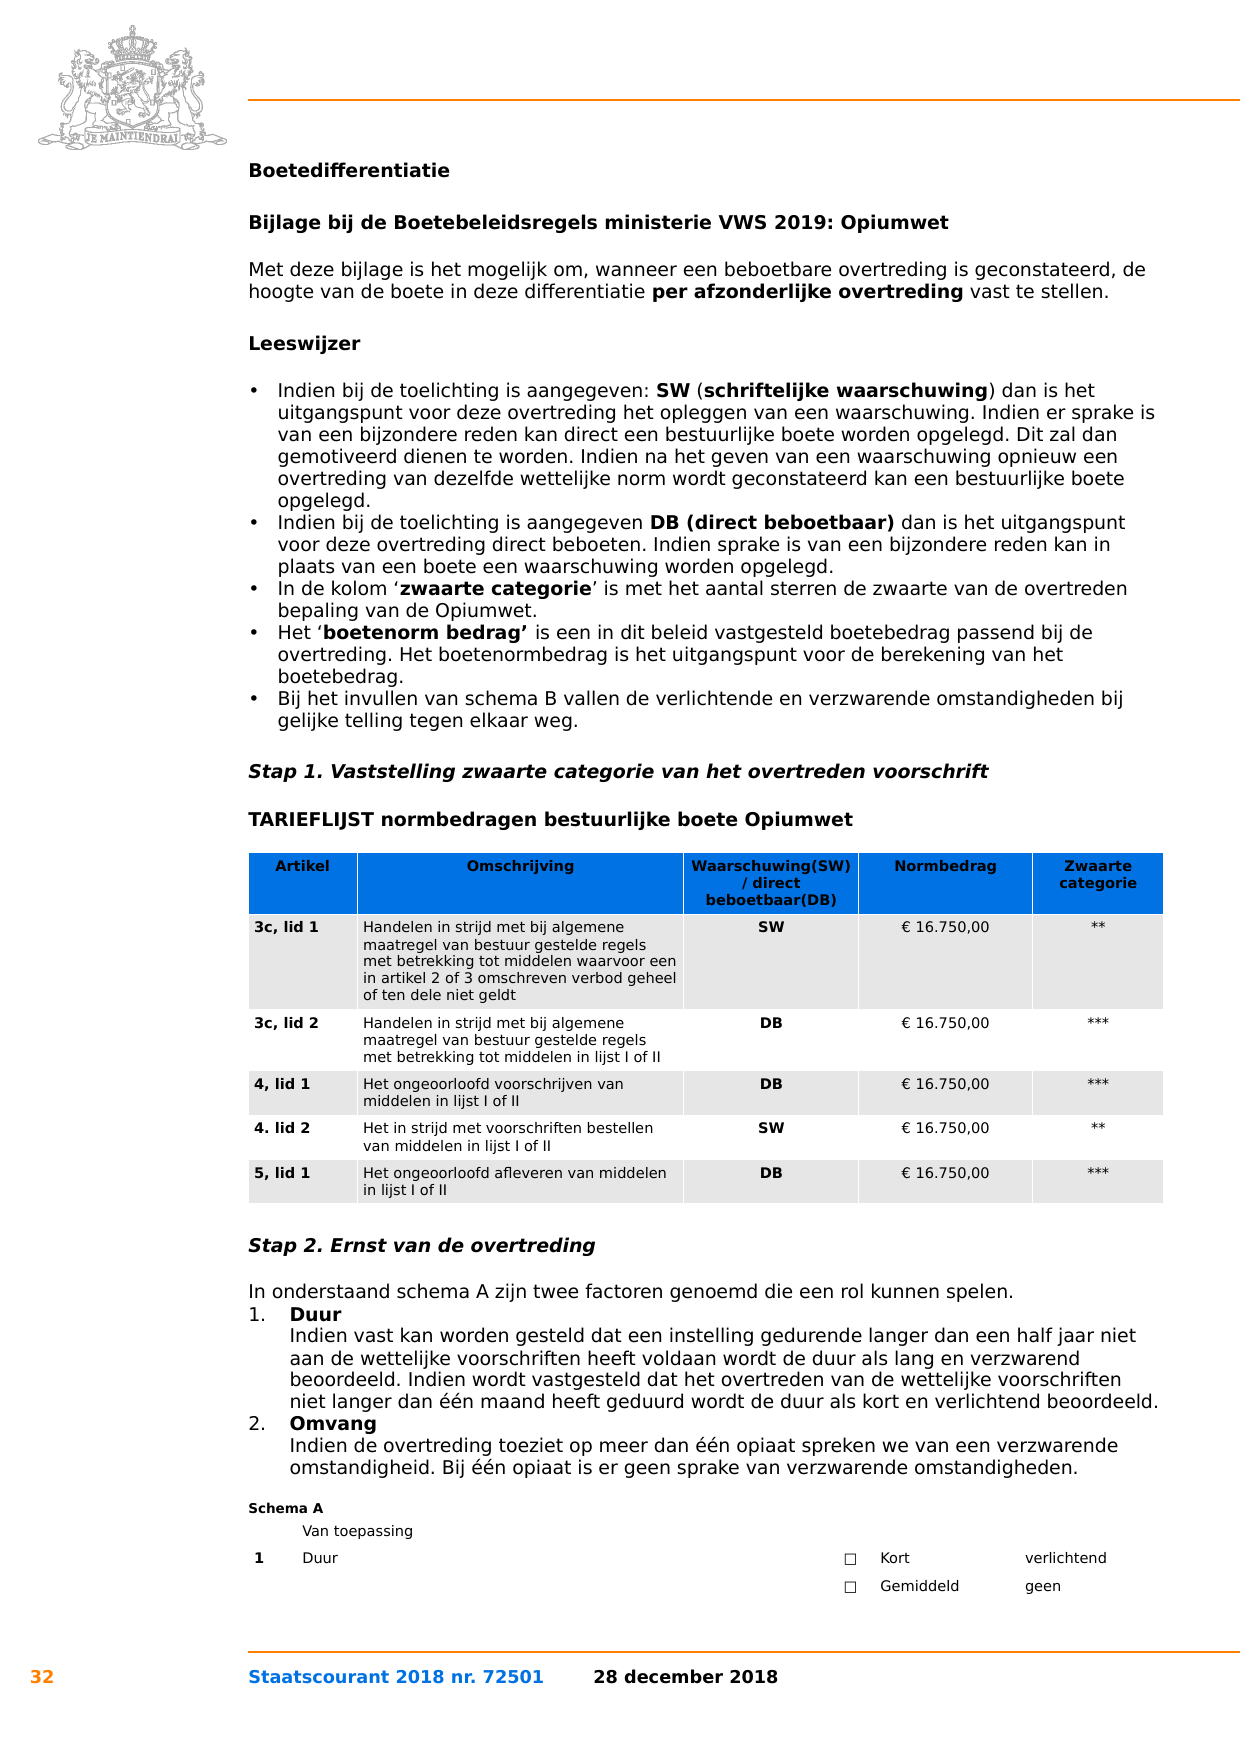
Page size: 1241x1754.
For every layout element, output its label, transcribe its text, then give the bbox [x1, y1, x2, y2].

table_cell 3c, lid 1 [249, 915, 357, 1009]
table_cell Kort [875, 1545, 1018, 1572]
table_header Waarschuwing(SW)/ direct beboetbaar(DB) [684, 853, 858, 914]
text • Bij het invullen van schema B vallen de verlichtende en verzwarende omstandigheden bij gelijke telling tegen elkaar weg. [248, 687, 1163, 731]
table_cell € 16.750,00 [859, 1010, 1032, 1070]
table_cell € 16.750,00 [859, 1071, 1032, 1115]
table_cell SW [684, 1116, 858, 1159]
table_cell 4. lid 2 [249, 1116, 357, 1159]
table_cell 4, lid 1 [249, 1071, 357, 1115]
subtitle Boetedifferentiatie [248, 160, 1163, 182]
table_cell Het in strijd met voorschriften bestellen van middelen in lijst I of II [358, 1116, 683, 1159]
table_cell □ [827, 1573, 874, 1599]
table_cell *** [1033, 1160, 1163, 1203]
text • Indien bij de toelichting is aangegeven DB (direct beboetbaar) dan is het uitgangspunt voor deze overtreding direct beboeten. Indien sprake is van een bijzondere reden kan in plaats van een boete een waarschuwing worden opgelegd. [248, 512, 1163, 578]
table_cell 3c, lid 2 [249, 1010, 357, 1070]
table_cell 5, lid 1 [249, 1160, 357, 1203]
table_header Schema A [248, 1501, 1163, 1517]
text • Het ‘boetenorm bedrag’ is een in dit beleid vastgesteld boetebedrag passend bij de overtreding. Het boetenormbedrag is het uitgangspunt voor de berekening van het boetebedrag. [248, 622, 1163, 687]
subtitle Stap 1. Vaststelling zwaarte categorie van het overtreden voorschrift [248, 761, 1163, 783]
text Indien de overtreding toeziet op meer dan één opiaat spreken we van een verzwarende omstandigheid. Bij één opiaat is er geen sprake van verzwarende omstandigheden. [289, 1435, 1163, 1479]
subtitle Stap 2. Ernst van de overtreding [248, 1234, 1163, 1256]
subtitle Leeswijzer [248, 333, 1163, 355]
table_cell € 16.750,00 [859, 1116, 1032, 1159]
table_cell SW [684, 915, 858, 1009]
table_cell Van toepassing [297, 1518, 1163, 1544]
table_cell 1 [249, 1545, 296, 1599]
table_cell Duur [297, 1545, 826, 1599]
table_cell € 16.750,00 [859, 915, 1032, 1009]
table_cell *** [1033, 1071, 1163, 1115]
table_cell € 16.750,00 [859, 1160, 1032, 1203]
table_cell [249, 1518, 296, 1544]
table_cell Handelen in strijd met bij algemene maatregel van bestuur gestelde regels met betrekking tot middelen waarvoor een in artikel 2 of 3 omschreven verbod geheel of ten dele niet geldt [358, 915, 683, 1009]
table_cell Het ongeoorloofd afleveren van middelen in lijst I of II [358, 1160, 683, 1203]
table_header Zwaarte categorie [1033, 853, 1163, 914]
table_cell Handelen in strijd met bij algemene maatregel van bestuur gestelde regels met betrekking tot middelen in lijst I of II [358, 1010, 683, 1070]
text • Indien bij de toelichting is aangegeven: SW (schriftelijke waarschuwing) dan is het uitgangspunt voor deze overtreding het opleggen van een waarschuwing. Indien er sprake is van een bijzondere reden kan direct een bestuurlijke boete worden opgelegd. Dit zal dan gemotiveerd dienen te worden. Indien na het geven van een waarschuwing opnieuw een overtreding van dezelfde wettelijke norm wordt geconstateerd kan een bestuurlijke boete opgelegd. [248, 380, 1163, 512]
text 1. Duur [248, 1303, 1163, 1325]
text In onderstaand schema A zijn twee factoren genoemd die een rol kunnen spelen. [248, 1281, 1163, 1303]
subtitle Bijlage bij de Boetebeleidsregels ministerie VWS 2019: Opiumwet [248, 212, 1163, 234]
text 2. Omvang [248, 1413, 1163, 1435]
table_cell geen [1019, 1573, 1163, 1599]
text Met deze bijlage is het mogelijk om, wanneer een beboetbare overtreding is geconstateerd, de hoogte van de boete in deze differentiatie per afzonderlijke overtreding vast te stellen. [248, 259, 1163, 303]
table_cell *** [1033, 1010, 1163, 1070]
table_cell DB [684, 1010, 858, 1070]
picture [38, 25, 227, 150]
table_cell Gemiddeld [875, 1573, 1018, 1599]
table_cell DB [684, 1160, 858, 1203]
text Indien vast kan worden gesteld dat een instelling gedurende langer dan een half jaar niet aan de wettelijke voorschriften heeft voldaan wordt de duur als lang en verzwarend beoordeeld. Indien wordt vastgesteld dat het overtreden van de wettelijke voorschriften niet langer dan één maand heeft geduurd wordt de duur als kort en verlichtend beoordeeld. [289, 1325, 1163, 1413]
table_cell ** [1033, 915, 1163, 1009]
table_header Normbedrag [859, 853, 1032, 914]
table_cell Het ongeoorloofd voorschrijven van middelen in lijst I of II [358, 1071, 683, 1115]
table_cell verlichtend [1019, 1545, 1163, 1572]
table_cell ** [1033, 1116, 1163, 1159]
table_header Artikel [249, 853, 357, 914]
table_cell DB [684, 1071, 858, 1115]
table_cell □ [827, 1545, 874, 1572]
text • In de kolom ‘zwaarte categorie’ is met het aantal sterren de zwaarte van de overtreden bepaling van de Opiumwet. [248, 578, 1163, 622]
text TARIEFLIJST normbedragen bestuurlijke boete Opiumwet [248, 808, 1163, 830]
table_header Omschrijving [358, 853, 683, 914]
